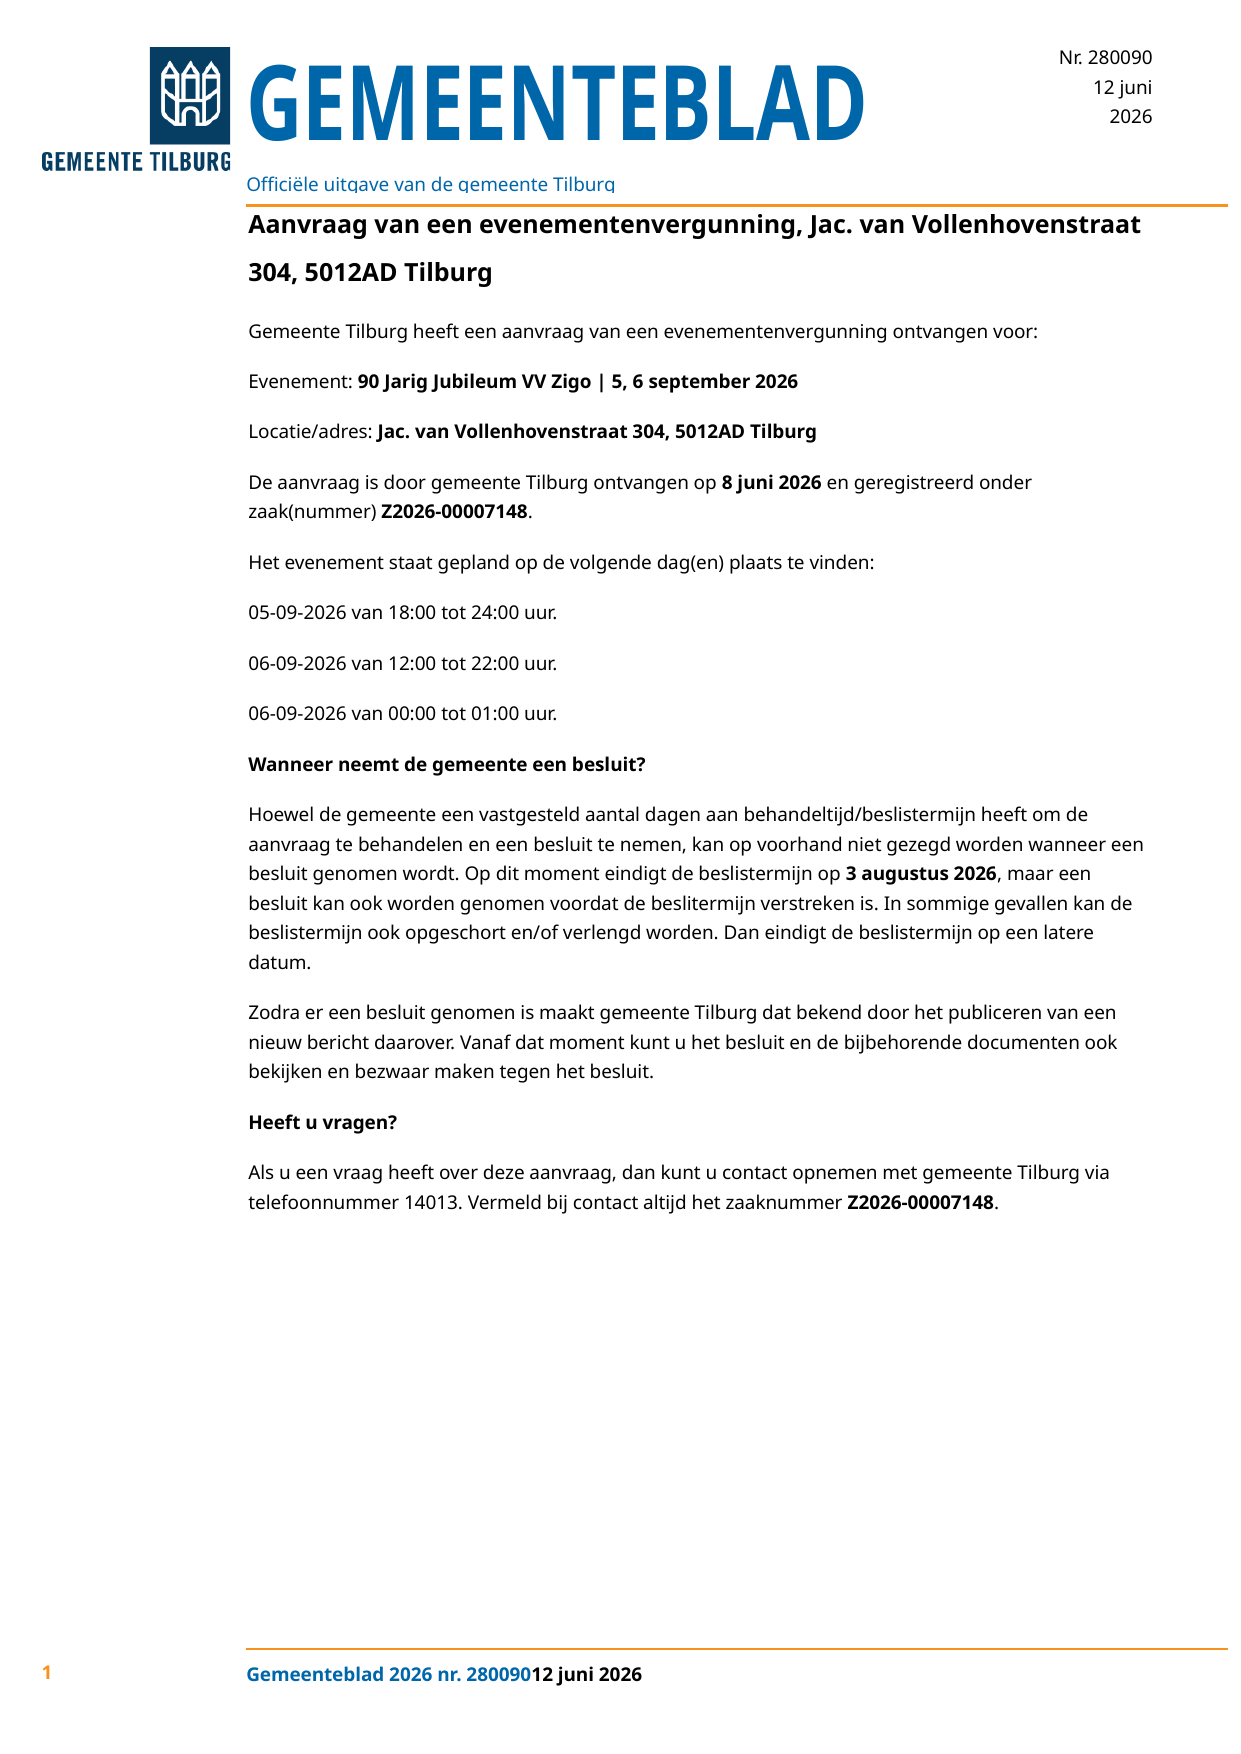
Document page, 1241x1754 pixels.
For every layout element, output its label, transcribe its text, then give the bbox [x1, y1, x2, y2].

text Gemeente Tilburg heeft een aanvraag van een evenementenvergunning ontvangen voor: [248, 318, 1152, 344]
text Locatie/adres: Jac. van Vollenhovenstraat 304, 5012AD Tilburg [248, 419, 1152, 444]
text Het evenement staat gepland op de volgende dag(en) plaats te vinden: [248, 549, 1152, 575]
text De aanvraag is door gemeente Tilburg ontvangen op 8 juni 2026 en geregistreerd onder zaak(nummer) Z2026-00007148. [248, 469, 1152, 524]
text 06-09-2026 van 00:00 tot 01:00 uur. [248, 700, 1152, 726]
text Aanvraag van een evenementenvergunning, Jac. van Vollenhovenstraat 304, 5012AD Tilburg [248, 207, 1152, 288]
text 05-09-2026 van 18:00 tot 24:00 uur. [248, 599, 1152, 625]
text Hoewel de gemeente een vastgesteld aantal dagen aan behandeltijd/beslistermijn heeft om de aanvraag te behandelen en een besluit te nemen, kan op voorhand niet gezegd worden wanneer een besluit genomen wordt. Op dit moment eindigt de beslistermijn op 3 augustus 2026, maar een besluit kan ook worden genomen voordat de beslitermijn verstreken is. In sommige gevallen kan de beslistermijn ook opgeschort en/of verlengd worden. Dan eindigt de beslistermijn op een latere datum. [248, 801, 1152, 975]
text Heeft u vragen? [248, 1109, 1152, 1135]
text Zodra er een besluit genomen is maakt gemeente Tilburg dat bekend door het publiceren van een nieuw bericht daarover. Vanaf dat moment kunt u het besluit en de bijbehorende documenten ook bekijken en bezwaar maken tegen het besluit. [248, 999, 1152, 1084]
text Wanneer neemt de gemeente een besluit? [248, 751, 1152, 777]
text Als u een vraag heeft over deze aanvraag, dan kunt u contact opnemen met gemeente Tilburg via telefoonnummer 14013. Vermeld bij contact altijd het zaaknummer Z2026-00007148. [248, 1159, 1152, 1215]
text 06-09-2026 van 12:00 tot 22:00 uur. [248, 650, 1152, 676]
text Evenement: 90 Jarig Jubileum VV Zigo | 5, 6 september 2026 [248, 368, 1152, 394]
picture [41, 47, 231, 172]
